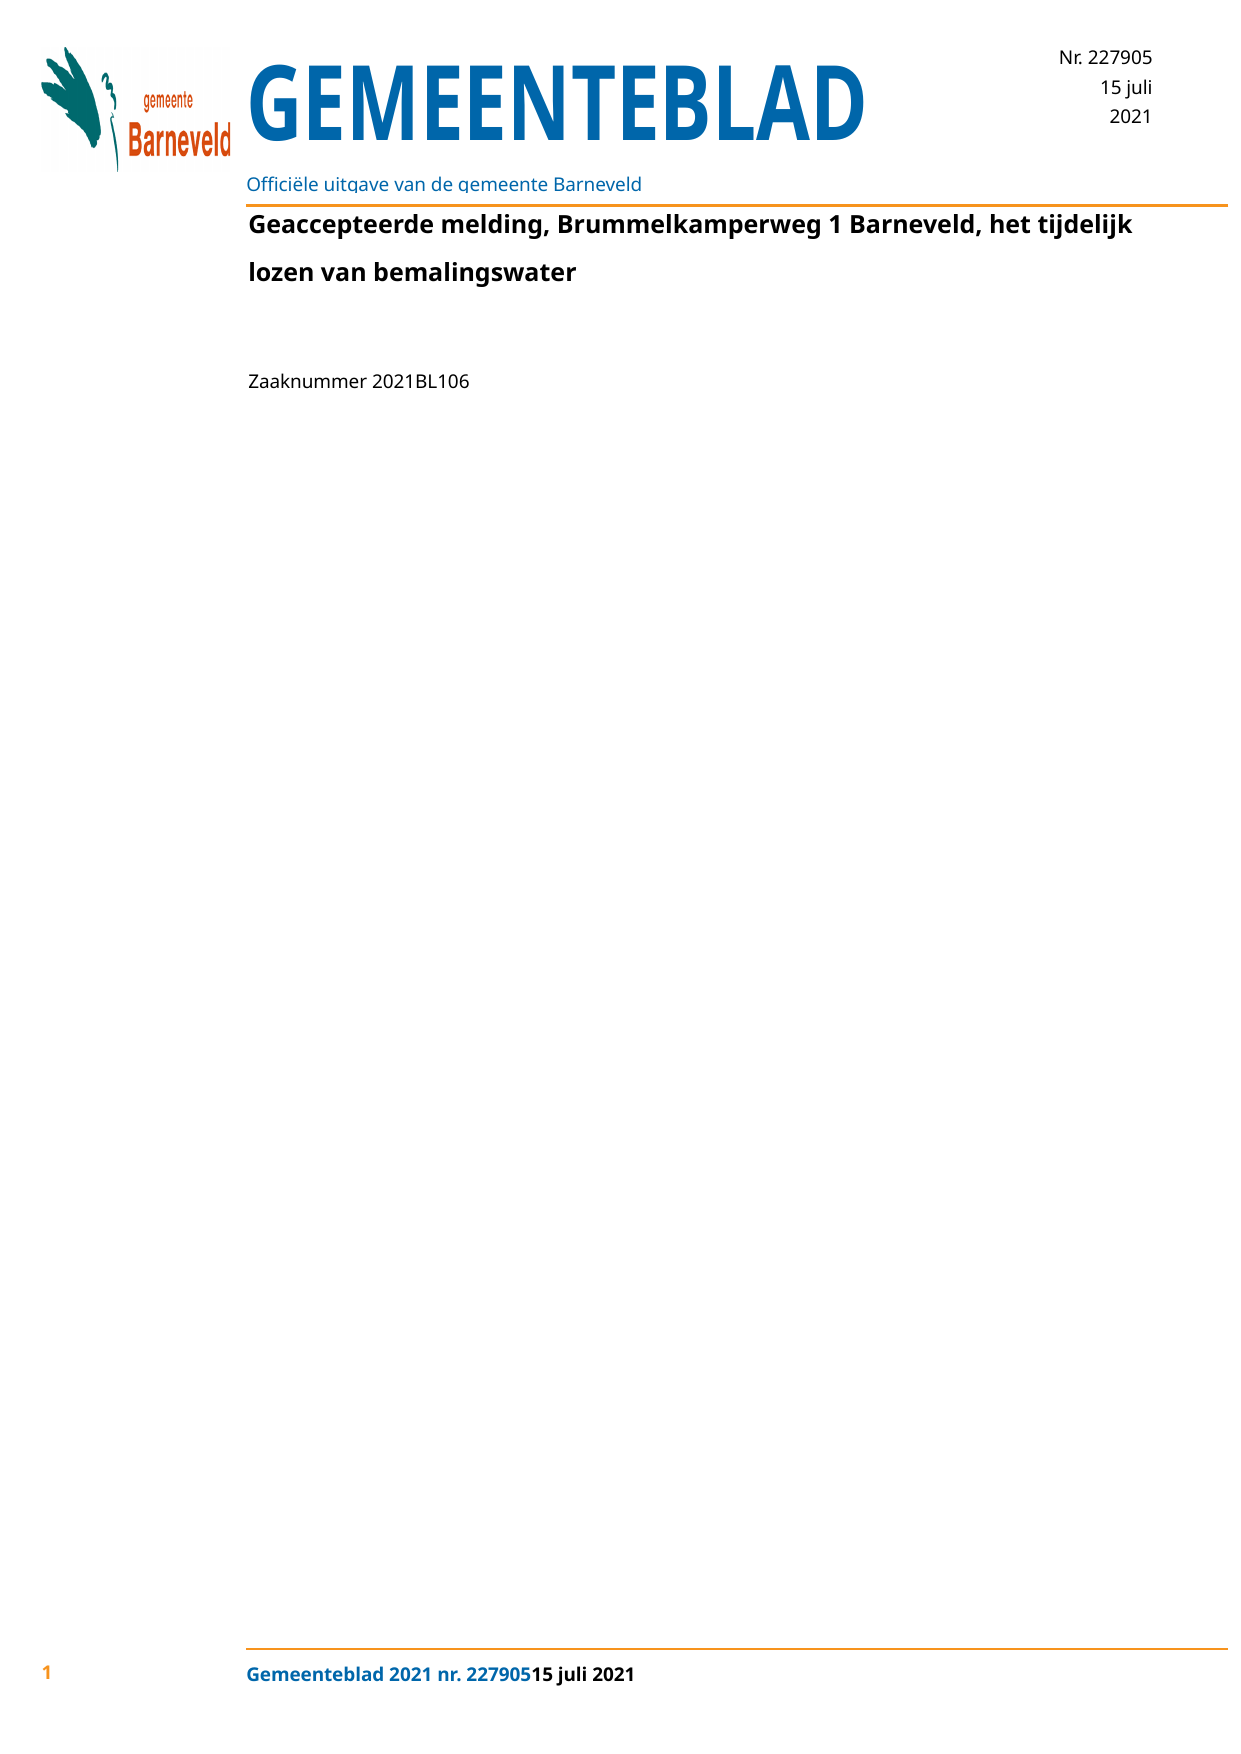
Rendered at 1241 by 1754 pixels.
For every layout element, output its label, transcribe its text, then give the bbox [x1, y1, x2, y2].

picture [41, 47, 231, 172]
text Geaccepteerde melding, Brummelkamperweg 1 Barneveld, het tijdelijk lozen van bemalingswater [248, 207, 1152, 288]
text Zaaknummer 2021BL106 [248, 368, 1152, 394]
